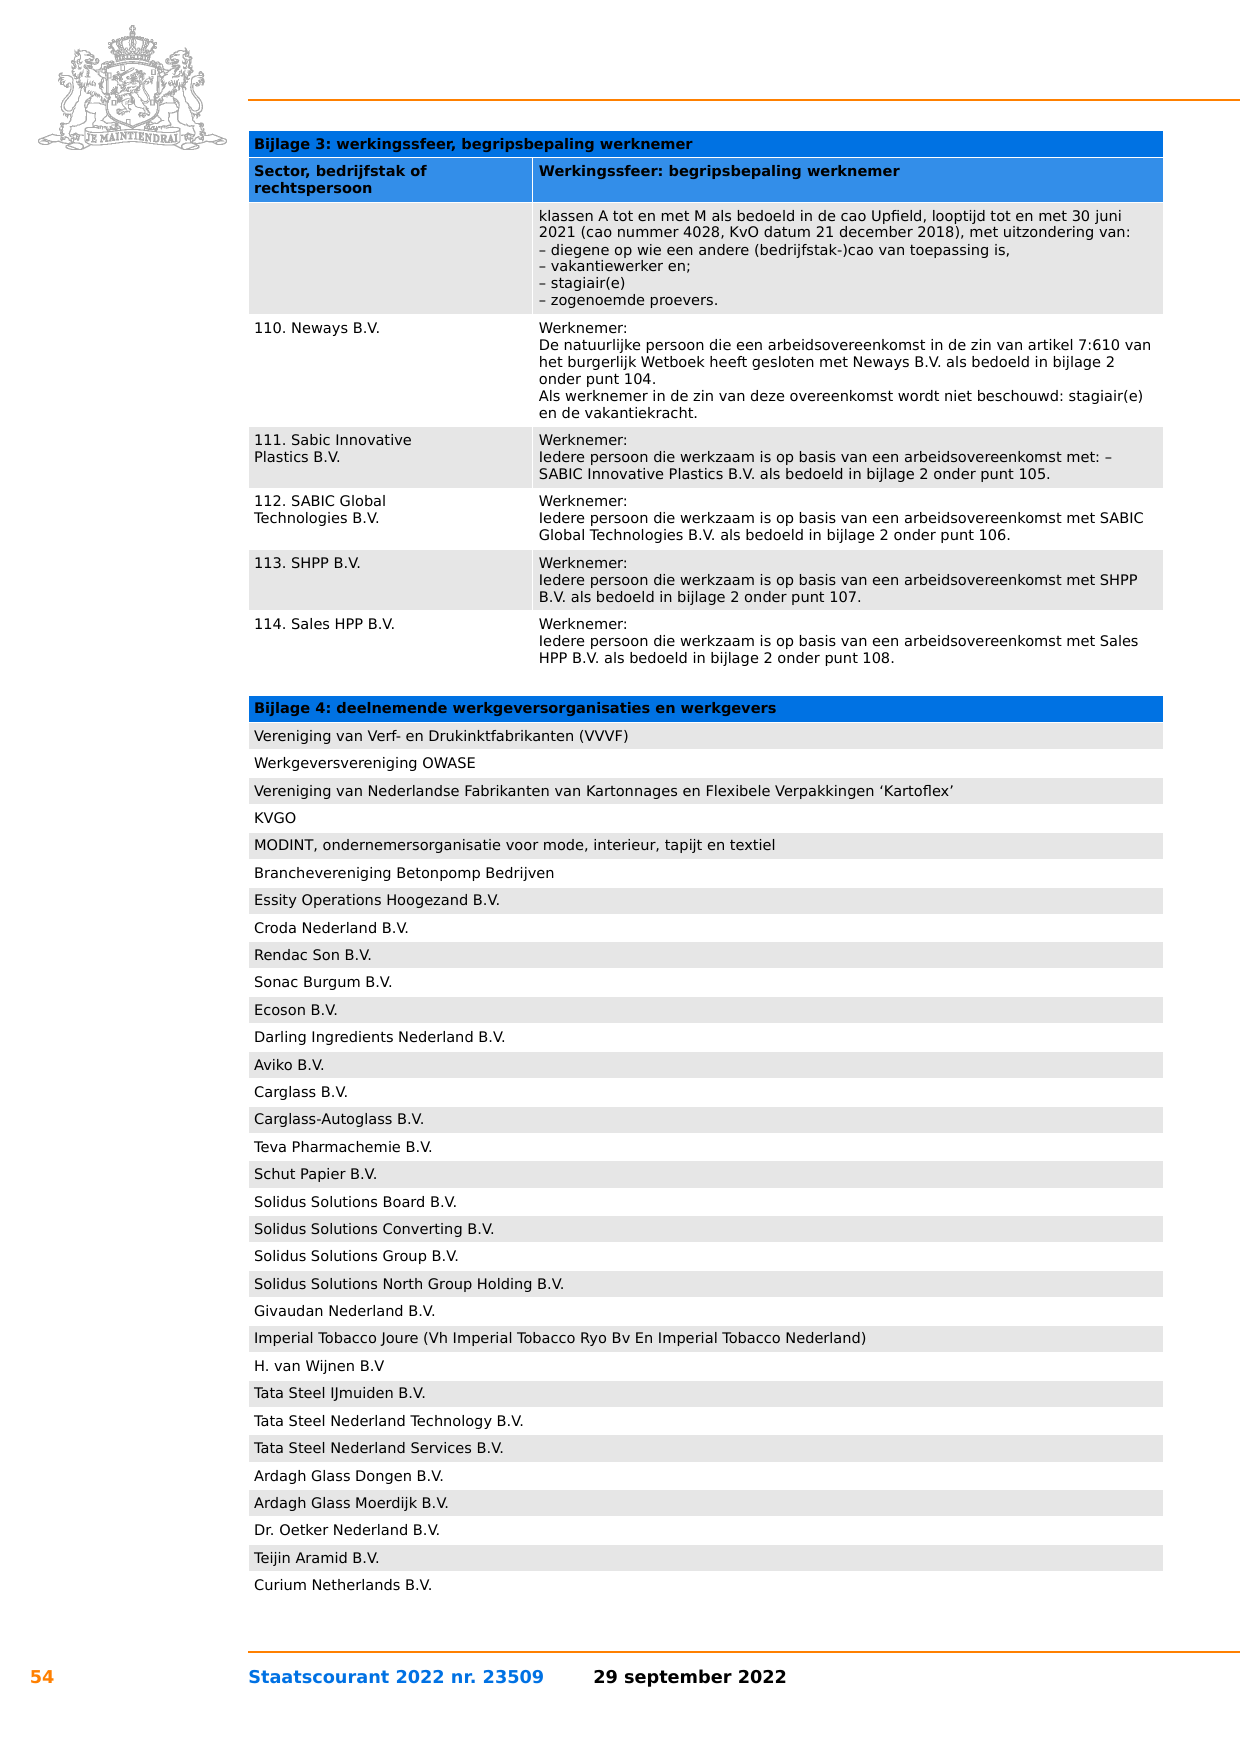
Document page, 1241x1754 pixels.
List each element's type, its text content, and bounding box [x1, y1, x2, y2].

picture [38, 25, 227, 150]
table_cell Sonac Burgum B.V. [249, 970, 1163, 996]
table_cell Solidus Solutions Group B.V. [249, 1244, 1163, 1270]
table_cell Imperial Tobacco Joure (Vh Imperial Tobacco Ryo Bv En Imperial Tobacco Nederland) [249, 1326, 1163, 1352]
table_header Bijlage 4: deelnemende werkgeversorganisaties en werkgevers [249, 696, 1163, 722]
table_cell Croda Nederland B.V. [249, 915, 1163, 941]
table_cell Carglass B.V. [249, 1079, 1163, 1106]
table_cell Rendac Son B.V. [249, 942, 1163, 968]
table_cell Ardagh Glass Moerdijk B.V. [249, 1490, 1163, 1516]
table_cell Teva Pharmachemie B.V. [249, 1134, 1163, 1160]
table_cell Curium Netherlands B.V. [249, 1572, 1163, 1599]
table_cell Werknemer: Iedere persoon die werkzaam is op basis van een arbeidsovereenkomst met SABIC Global Technologies B.V. als bedoeld in bijlage 2 onder punt 106. [533, 489, 1163, 549]
table_cell [249, 203, 532, 314]
table_cell 110. Neways B.V. [249, 315, 532, 426]
table_cell Werknemer: Iedere persoon die werkzaam is op basis van een arbeidsovereenkomst met Sales HPP B.V. als bedoeld in bijlage 2 onder punt 108. [533, 611, 1163, 672]
table_cell Aviko B.V. [249, 1052, 1163, 1078]
table_cell Darling Ingredients Nederland B.V. [249, 1024, 1163, 1051]
table_cell Werknemer: Iedere persoon die werkzaam is op basis van een arbeidsovereenkomst met: – SABIC Innovative Plastics B.V. als bedoeld in bijlage 2 onder punt 105. [533, 427, 1163, 488]
table_cell Vereniging van Verf- en Drukinktfabrikanten (VVVF) [249, 723, 1163, 749]
table_cell KVGO [249, 805, 1163, 832]
table_cell klassen A tot en met M als bedoeld in de cao Upfield, looptijd tot en met 30 juni 2021 (cao nummer 4028, KvO datum 21 december 2018), met uitzondering van: – diegene op wie een andere (bedrijfstak-)cao van toepassing is, – vakantiewerker en; – stagiair(e) – zogenoemde proevers. [533, 203, 1163, 314]
table_cell Solidus Solutions Converting B.V. [249, 1216, 1163, 1242]
table_cell Werkgeversvereniging OWASE [249, 750, 1163, 777]
table_cell Sector, bedrijfstak of rechtspersoon [249, 158, 532, 202]
table_cell Vereniging van Nederlandse Fabrikanten van Kartonnages en Flexibele Verpakkingen ‘Kartoflex’ [249, 778, 1163, 804]
table_cell Givaudan Nederland B.V. [249, 1298, 1163, 1325]
table_cell Werknemer: De natuurlijke persoon die een arbeidsovereenkomst in de zin van artikel 7:610 van het burgerlijk Wetboek heeft gesloten met Neways B.V. als bedoeld in bijlage 2 onder punt 104. Als werknemer in de zin van deze overeenkomst wordt niet beschouwd: stagiair(e) en de vakantiekracht. [533, 315, 1163, 426]
table_cell Schut Papier B.V. [249, 1161, 1163, 1188]
table_cell Tata Steel Nederland Services B.V. [249, 1435, 1163, 1462]
table_cell Carglass-Autoglass B.V. [249, 1107, 1163, 1133]
table_cell Branchevereniging Betonpomp Bedrijven [249, 860, 1163, 886]
table_cell Tata Steel IJmuiden B.V. [249, 1381, 1163, 1407]
table_cell 113. SHPP B.V. [249, 550, 532, 610]
table_cell Tata Steel Nederland Technology B.V. [249, 1408, 1163, 1434]
table_cell Teijin Aramid B.V. [249, 1545, 1163, 1571]
table_header Bijlage 3: werkingssfeer, begripsbepaling werknemer [249, 131, 1163, 157]
table_cell Werknemer: Iedere persoon die werkzaam is op basis van een arbeidsovereenkomst met SHPP B.V. als bedoeld in bijlage 2 onder punt 107. [533, 550, 1163, 610]
table_cell 114. Sales HPP B.V. [249, 611, 532, 672]
table_cell Ecoson B.V. [249, 997, 1163, 1023]
table_cell Essity Operations Hoogezand B.V. [249, 888, 1163, 914]
table_cell Dr. Oetker Nederland B.V. [249, 1518, 1163, 1544]
table_cell Solidus Solutions North Group Holding B.V. [249, 1271, 1163, 1297]
table_cell 111. Sabic Innovative Plastics B.V. [249, 427, 532, 488]
table_cell 112. SABIC Global Technologies B.V. [249, 489, 532, 549]
table_cell MODINT, ondernemersorganisatie voor mode, interieur, tapijt en textiel [249, 833, 1163, 859]
table_cell Ardagh Glass Dongen B.V. [249, 1463, 1163, 1489]
table_cell Werkingssfeer: begripsbepaling werknemer [533, 158, 1163, 202]
table_cell H. van Wijnen B.V [249, 1353, 1163, 1379]
table_cell Solidus Solutions Board B.V. [249, 1189, 1163, 1215]
